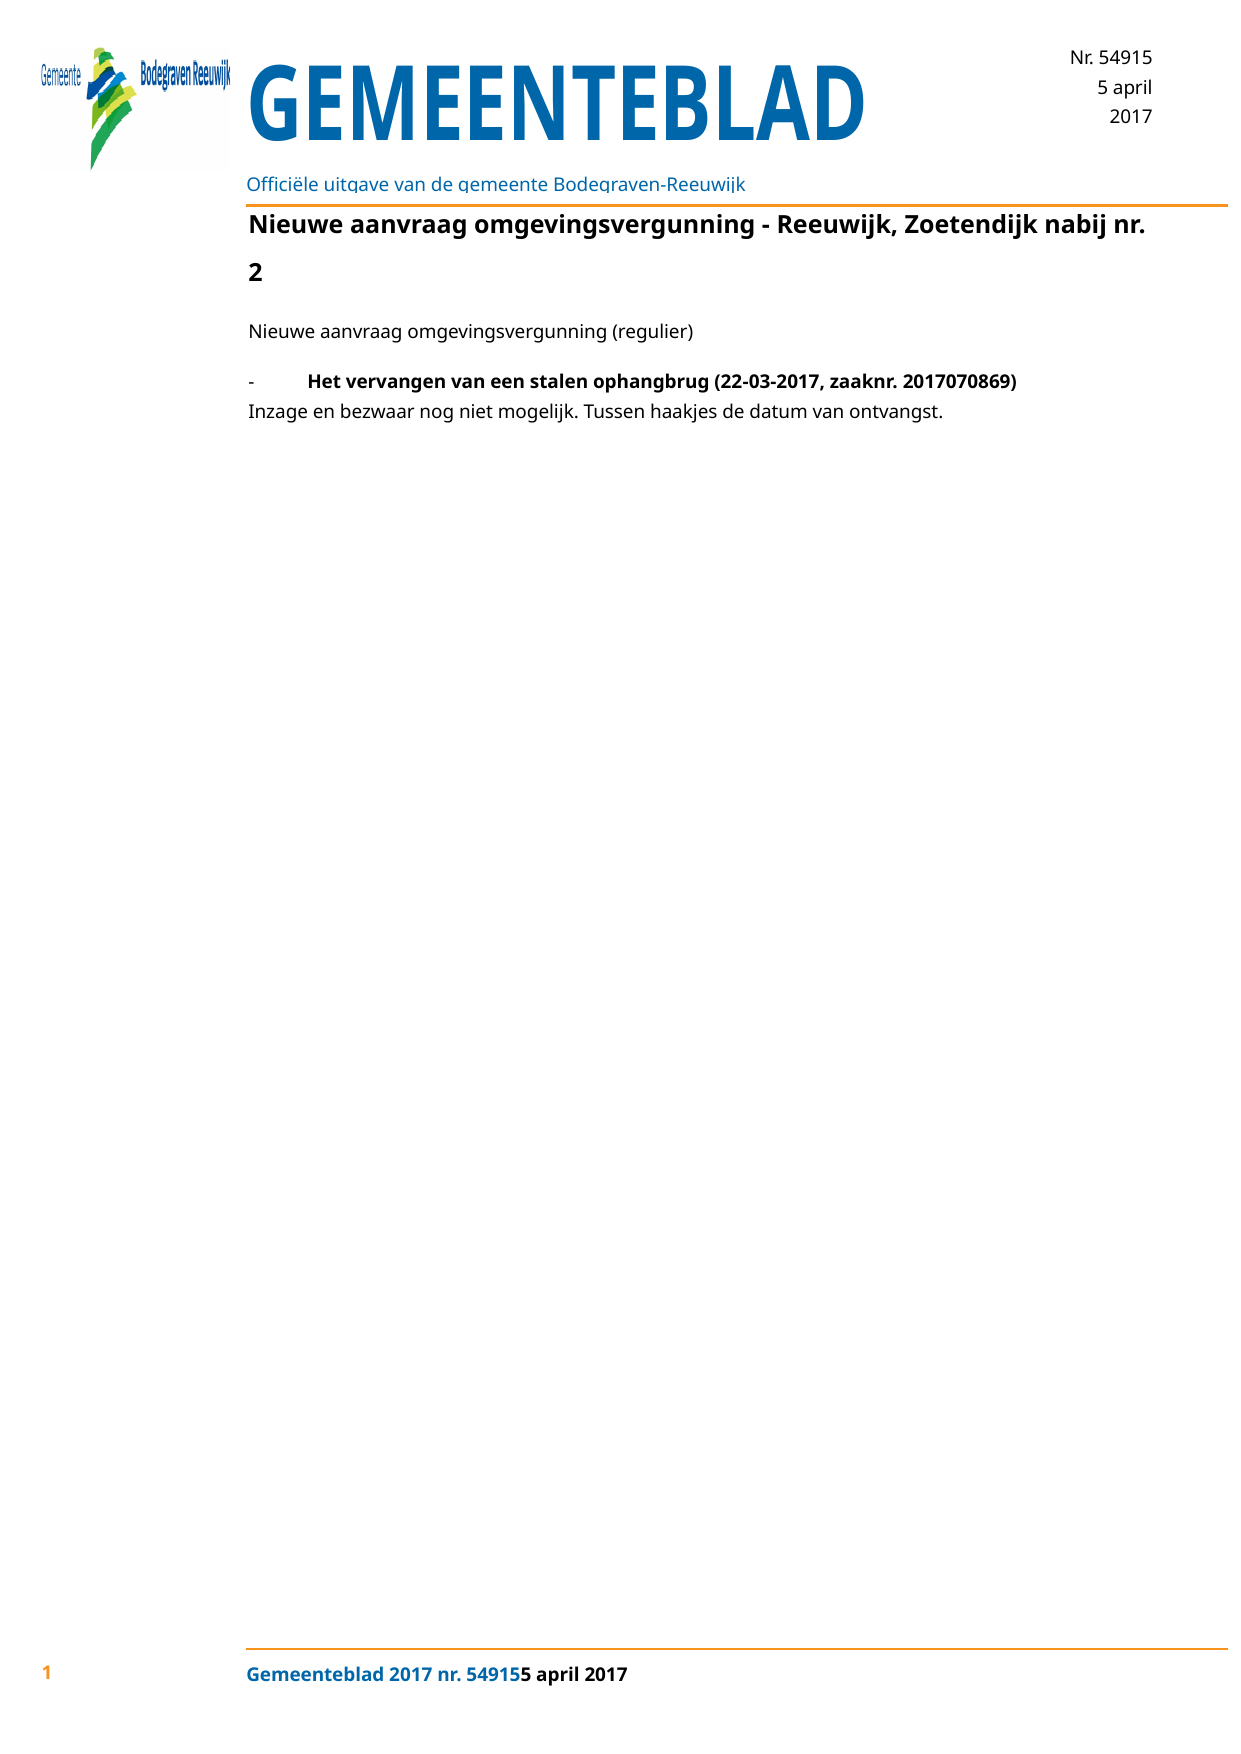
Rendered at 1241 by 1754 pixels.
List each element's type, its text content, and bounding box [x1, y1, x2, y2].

text Inzage en bezwaar nog niet mogelijk. Tussen haakjes de datum van ontvangst. [248, 398, 1152, 424]
list Het vervangen van een stalen ophangbrug (22‑03‑2017, zaaknr. 2017070869) [248, 368, 1152, 394]
text Nieuwe aanvraag omgevingsvergunning - Reeuwijk, Zoetendijk nabij nr. 2 [248, 207, 1152, 288]
picture [41, 47, 231, 172]
text Nieuwe aanvraag omgevingsvergunning (regulier) [248, 318, 1152, 344]
